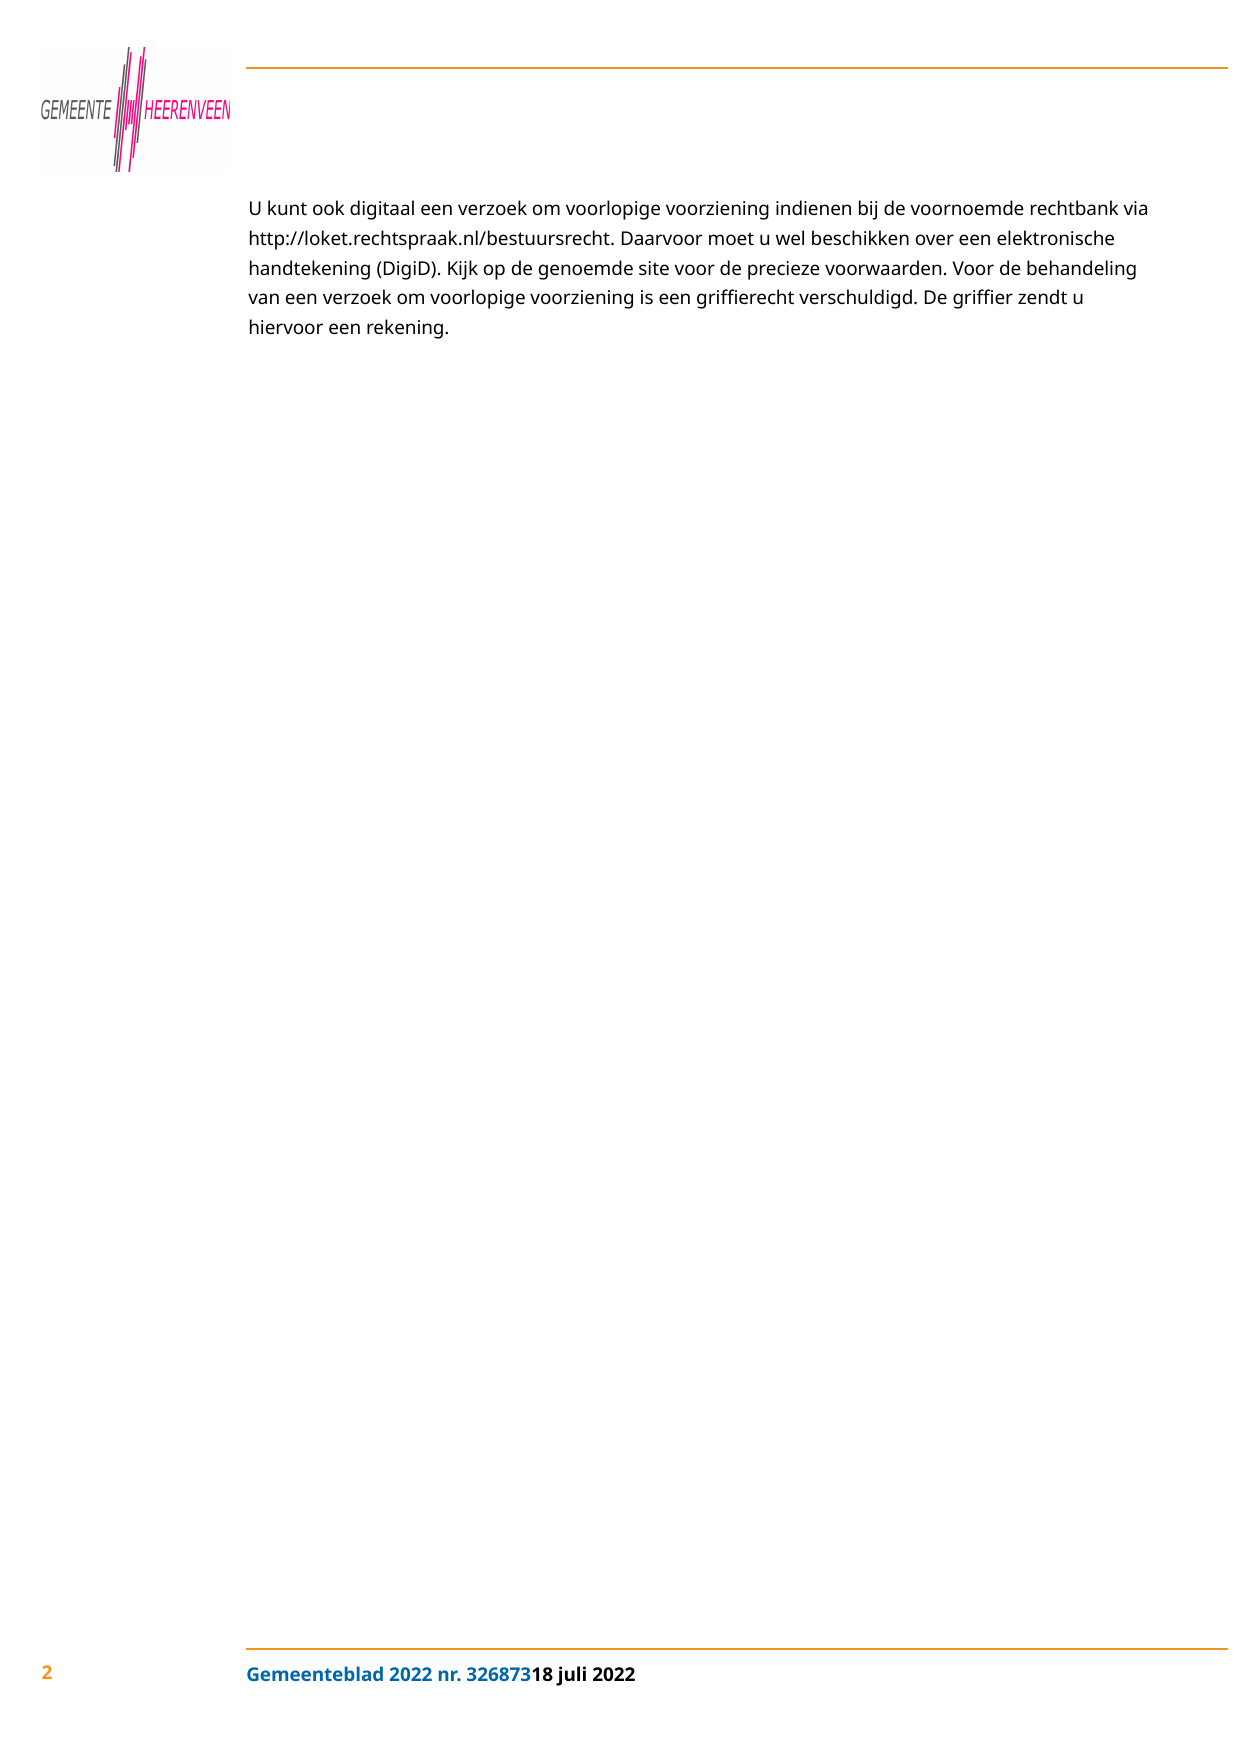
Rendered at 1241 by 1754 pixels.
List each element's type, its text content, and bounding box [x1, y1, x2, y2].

text U kunt ook digitaal een verzoek om voorlopige voorziening indienen bij de voornoemde rechtbank via http://loket.rechtspraak.nl/bestuursrecht. Daarvoor moet u wel beschikken over een elektronische handtekening (DigiD). Kijk op de genoemde site voor de precieze voorwaarden. Voor de behandeling van een verzoek om voorlopige voorziening is een griffierecht verschuldigd. De griffier zendt u hiervoor een rekening. [248, 196, 1152, 340]
picture [41, 47, 231, 172]
